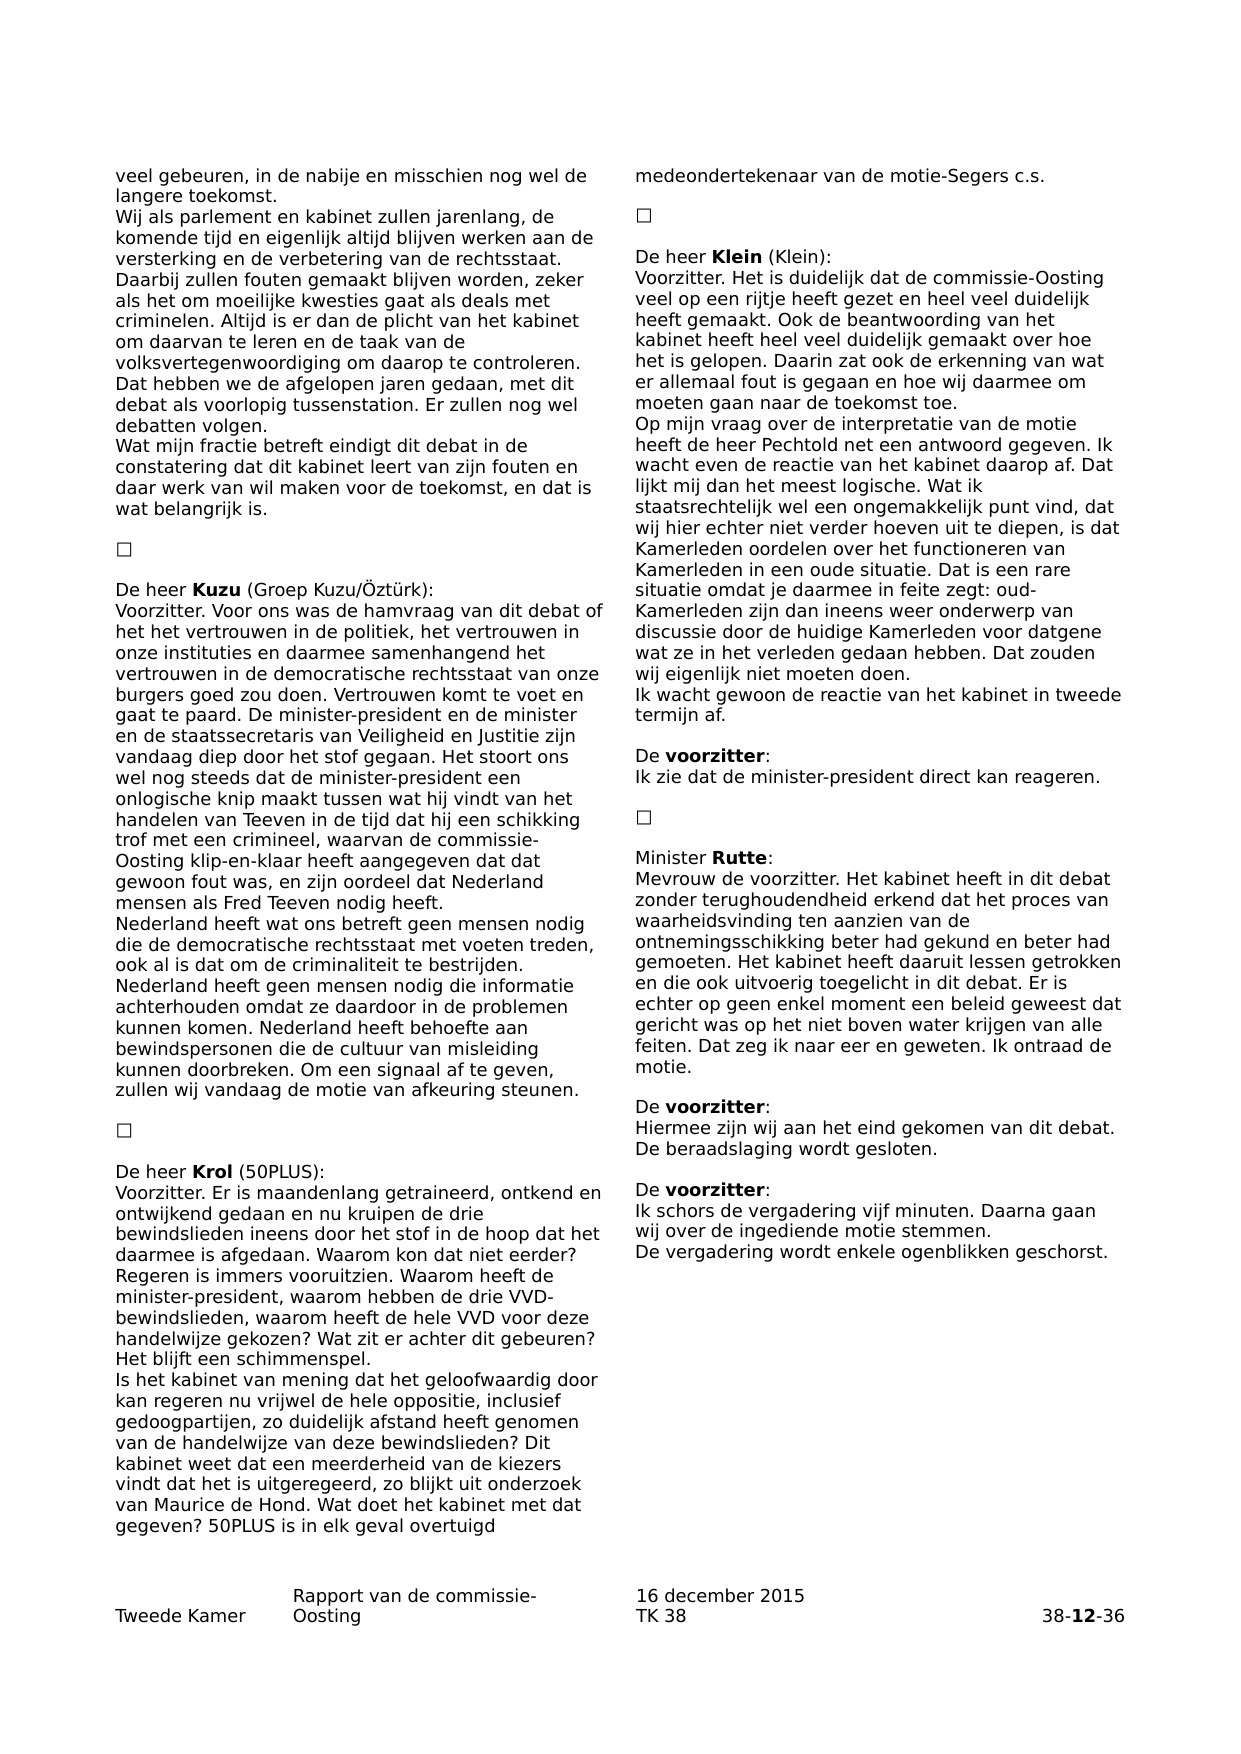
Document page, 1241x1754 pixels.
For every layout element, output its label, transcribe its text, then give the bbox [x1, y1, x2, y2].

text De beraadslaging wordt gesloten. [635, 1139, 1125, 1160]
text ⬜ [635, 206, 1125, 227]
text De vergadering wordt enkele ogenblikken geschorst. [635, 1242, 1125, 1263]
text Ik zie dat de minister-president direct kan reageren. [635, 767, 1125, 787]
text Nederland heeft wat ons betreft geen mensen nodig die de democratische rechtsstaat met voeten treden, ook al is dat om de criminaliteit te bestrijden. Nederland heeft geen mensen nodig die informatie achterhouden omdat ze daardoor in de problemen kunnen komen. Nederland heeft behoefte aan bewindspersonen die de cultuur van misleiding kunnen doorbreken. Om een signaal af te geven, zullen wij vandaag de motie van afkeuring steunen. [115, 913, 605, 1101]
text ⬜ [115, 1121, 605, 1142]
text Is het kabinet van mening dat het geloofwaardig door kan regeren nu vrijwel de hele oppositie, inclusief gedoogpartijen, zo duidelijk afstand heeft genomen van de handelwijze van deze bewindslieden? Dit kabinet weet dat een meerderheid van de kiezers vindt dat het is uitgeregeerd, zo blijkt uit onderzoek van Maurice de Hond. Wat doet het kabinet met dat gegeven? 50PLUS is in elk geval overtuigd [115, 1370, 605, 1537]
text Op mijn vraag over de interpretatie van de motie heeft de heer Pechtold net een antwoord gegeven. Ik wacht even de reactie van het kabinet daarop af. Dat lijkt mij dan het meest logische. Wat ik staatsrechtelijk wel een ongemakkelijk punt vind, dat wij hier echter niet verder hoeven uit te diepen, is dat Kamerleden oordelen over het functioneren van Kamerleden in een oude situatie. Dat is een rare situatie omdat je daarmee in feite zegt: oud-Kamerleden zijn dan ineens weer onderwerp van discussie door de huidige Kamerleden voor datgene wat ze in het verleden gedaan hebben. Dat zouden wij eigenlijk niet moeten doen. [635, 413, 1125, 684]
text Hiermee zijn wij aan het eind gekomen van dit debat. [635, 1118, 1125, 1139]
text De voorzitter: [635, 1097, 1125, 1118]
text Mevrouw de voorzitter. Het kabinet heeft in dit debat zonder terughoudendheid erkend dat het proces van waarheidsvinding ten aanzien van de ontnemingsschikking beter had gekund en beter had gemoeten. Het kabinet heeft daaruit lessen getrokken en die ook uitvoerig toegelicht in dit debat. Er is echter op geen enkel moment een beleid geweest dat gericht was op het niet boven water krijgen van alle feiten. Dat zeg ik naar eer en geweten. Ik ontraad de motie. [635, 869, 1125, 1077]
text Wat mijn fractie betreft eindigt dit debat in de constatering dat dit kabinet leert van zijn fouten en daar werk van wil maken voor de toekomst, en dat is wat belangrijk is. [115, 436, 605, 519]
text Minister Rutte: [635, 848, 1125, 869]
text Voorzitter. Er is maandenlang getraineerd, ontkend en ontwijkend gedaan en nu kruipen de drie bewindslieden ineens door het stof in de hoop dat het daarmee is afgedaan. Waarom kon dat niet eerder? Regeren is immers vooruitzien. Waarom heeft de minister-president, waarom hebben de drie VVD-bewindslieden, waarom heeft de hele VVD voor deze handelwijze gekozen? Wat zit er achter dit gebeuren? Het blijft een schimmenspel. [115, 1182, 605, 1370]
text ⬜ [635, 807, 1125, 828]
text De heer Kuzu (Groep Kuzu/Öztürk): [115, 580, 605, 601]
text Wij als parlement en kabinet zullen jarenlang, de komende tijd en eigenlijk altijd blijven werken aan de versterking en de verbetering van de rechtsstaat. Daarbij zullen fouten gemaakt blijven worden, zeker als het om moeilijke kwesties gaat als deals met criminelen. Altijd is er dan de plicht van het kabinet om daarvan te leren en de taak van de volksvertegenwoordiging om daarop te controleren. Dat hebben we de afgelopen jaren gedaan, met dit debat als voorlopig tussenstation. Er zullen nog wel debatten volgen. [115, 207, 605, 436]
text Ik schors de vergadering vijf minuten. Daarna gaan wij over de ingediende motie stemmen. [635, 1200, 1125, 1242]
text Voorzitter. Het is duidelijk dat de commissie-Oosting veel op een rijtje heeft gezet en heel veel duidelijk heeft gemaakt. Ook de beantwoording van het kabinet heeft heel veel duidelijk gemaakt over hoe het is gelopen. Daarin zat ook de erkenning van wat er allemaal fout is gegaan en hoe wij daarmee om moeten gaan naar de toekomst toe. [635, 268, 1125, 413]
text veel gebeuren, in de nabije en misschien nog wel de langere toekomst. [115, 165, 605, 207]
text De heer Klein (Klein): [635, 247, 1125, 268]
text medeondertekenaar van de motie-Segers c.s. [635, 165, 1125, 186]
text De voorzitter: [635, 746, 1125, 767]
text Voorzitter. Voor ons was de hamvraag van dit debat of het het vertrouwen in de politiek, het vertrouwen in onze instituties en daarmee samenhangend het vertrouwen in de democratische rechtsstaat van onze burgers goed zou doen. Vertrouwen komt te voet en gaat te paard. De minister-president en de minister en de staatssecretaris van Veiligheid en Justitie zijn vandaag diep door het stof gegaan. Het stoort ons wel nog steeds dat de minister-president een onlogische knip maakt tussen wat hij vindt van het handelen van Teeven in de tijd dat hij een schikking trof met een crimineel, waarvan de commissie-Oosting klip-en-klaar heeft aangegeven dat dat gewoon fout was, en zijn oordeel dat Nederland mensen als Fred Teeven nodig heeft. [115, 601, 605, 913]
text ⬜ [115, 539, 605, 560]
text De voorzitter: [635, 1180, 1125, 1200]
text De heer Krol (50PLUS): [115, 1162, 605, 1182]
text Ik wacht gewoon de reactie van het kabinet in tweede termijn af. [635, 684, 1125, 726]
